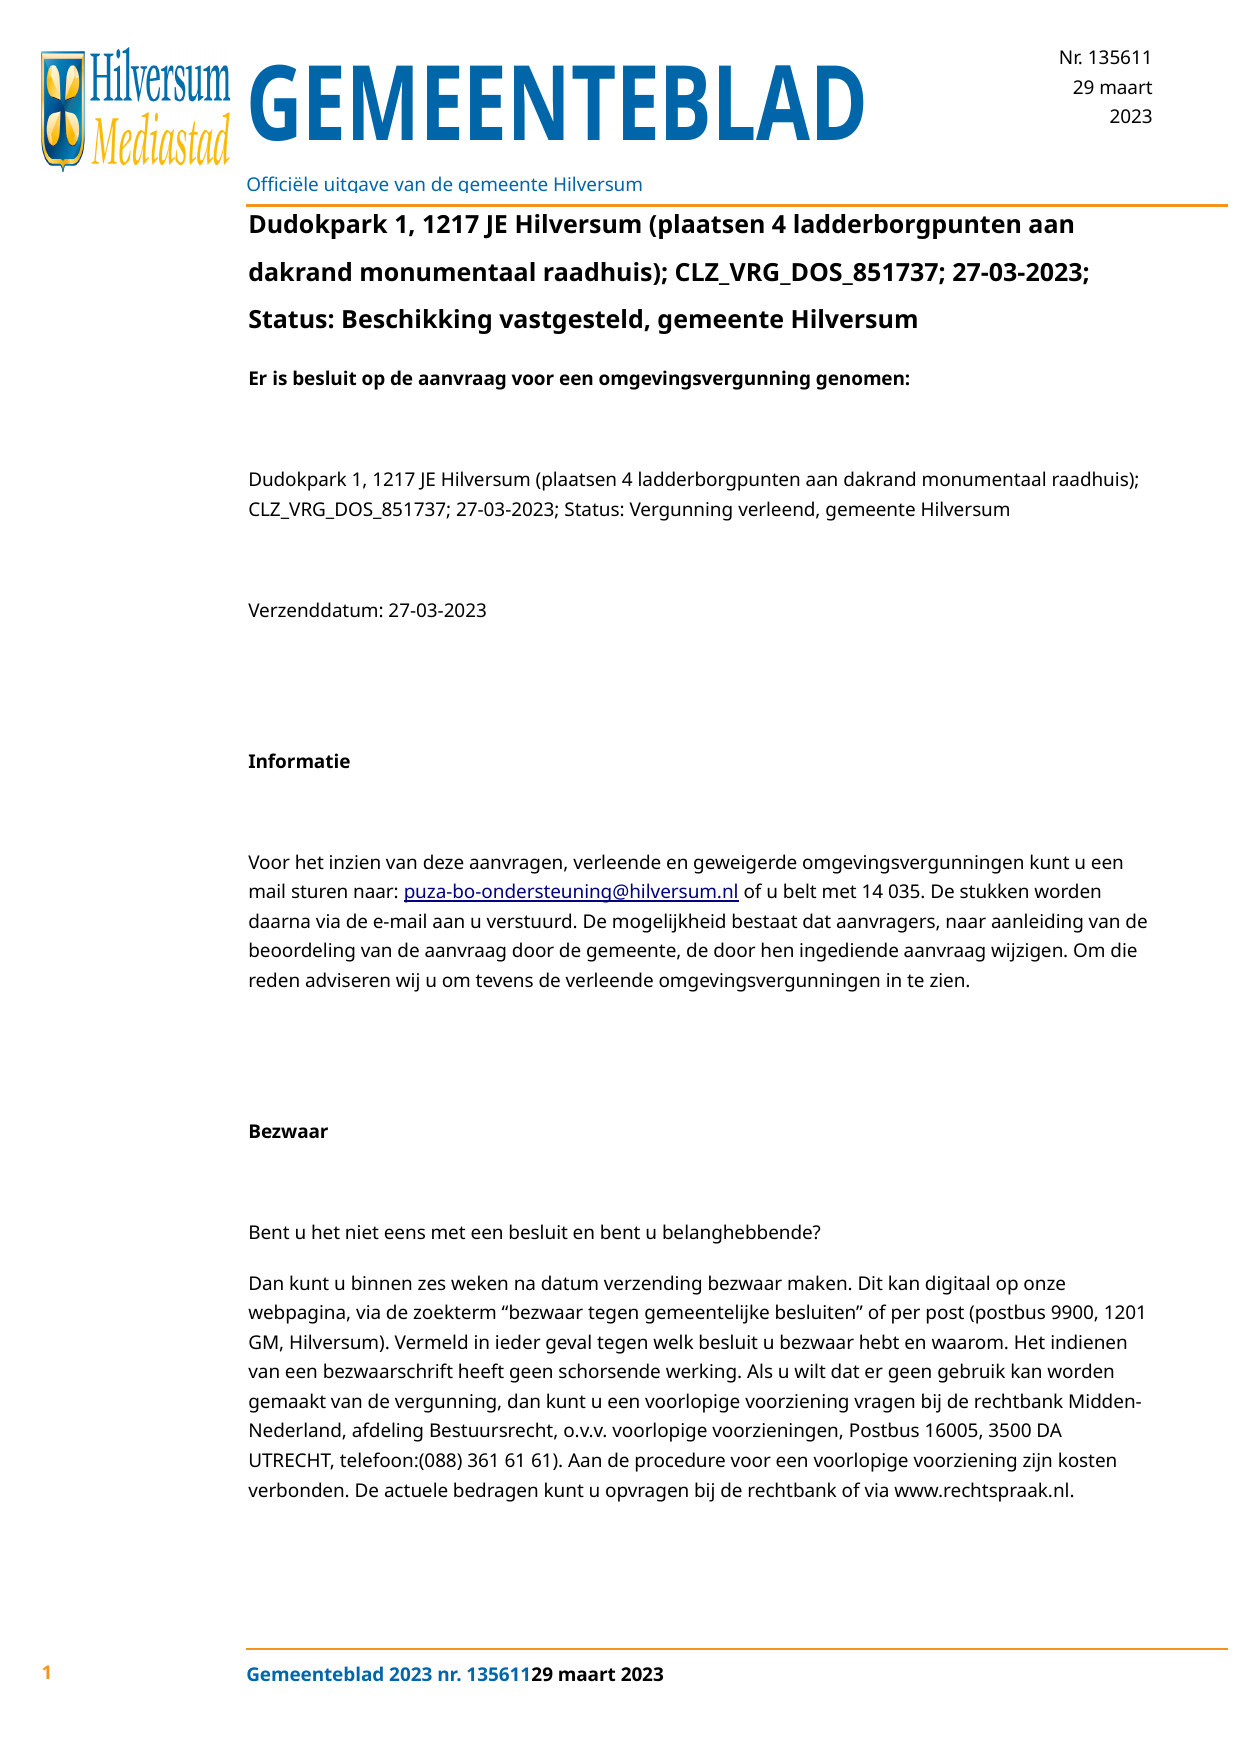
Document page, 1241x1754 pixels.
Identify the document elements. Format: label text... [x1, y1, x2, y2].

text Dudokpark 1, 1217 JE Hilversum (plaatsen 4 ladderborgpunten aan dakrand monumentaal raadhuis); CLZ_VRG_DOS_851737; 27-03-2023; Status: Beschikking vastgesteld, gemeente Hilversum [248, 207, 1152, 336]
text Informatie [248, 748, 1152, 774]
text Verzenddatum: 27-03-2023 [248, 597, 1152, 622]
text Bezwaar [248, 1118, 1152, 1144]
text Dan kunt u binnen zes weken na datum verzending bezwaar maken. Dit kan digitaal op onze webpagina, via de zoekterm “bezwaar tegen gemeentelijke besluiten” of per post (postbus 9900, 1201 GM, Hilversum). Vermeld in ieder geval tegen welk besluit u bezwaar hebt en waarom. Het indienen van een bezwaarschrift heeft geen schorsende werking. Als u wilt dat er geen gebruik kan worden gemaakt van de vergunning, dan kunt u een voorlopige voorziening vragen bij de rechtbank Midden-Nederland, afdeling Bestuursrecht, o.v.v. voorlopige voorzieningen, Postbus 16005, 3500 DA UTRECHT, telefoon:(088) 361 61 61). Aan de procedure voor een voorlopige voorziening zijn kosten verbonden. De actuele bedragen kunt u opvragen bij de rechtbank of via www.rechtspraak.nl. [248, 1270, 1152, 1502]
text Voor het inzien van deze aanvragen, verleende en geweigerde omgevingsvergunningen kunt u een mail sturen naar: puza-bo-ondersteuning@hilversum.nl of u belt met 14 035. De stukken worden daarna via de e-mail aan u verstuurd. De mogelijkheid bestaat dat aanvragers, naar aanleiding van de beoordeling van de aanvraag door de gemeente, de door hen ingediende aanvraag wijzigen. Om die reden adviseren wij u om tevens de verleende omgevingsvergunningen in te zien. [248, 849, 1152, 993]
text Bent u het niet eens met een besluit en bent u belanghebbende? [248, 1219, 1152, 1245]
picture [41, 47, 231, 172]
text Er is besluit op de aanvraag voor een omgevingsvergunning genomen: [248, 366, 1152, 391]
text Dudokpark 1, 1217 JE Hilversum (plaatsen 4 ladderborgpunten aan dakrand monumentaal raadhuis); CLZ_VRG_DOS_851737; 27-03-2023; Status: Vergunning verleend, gemeente Hilversum [248, 466, 1152, 522]
